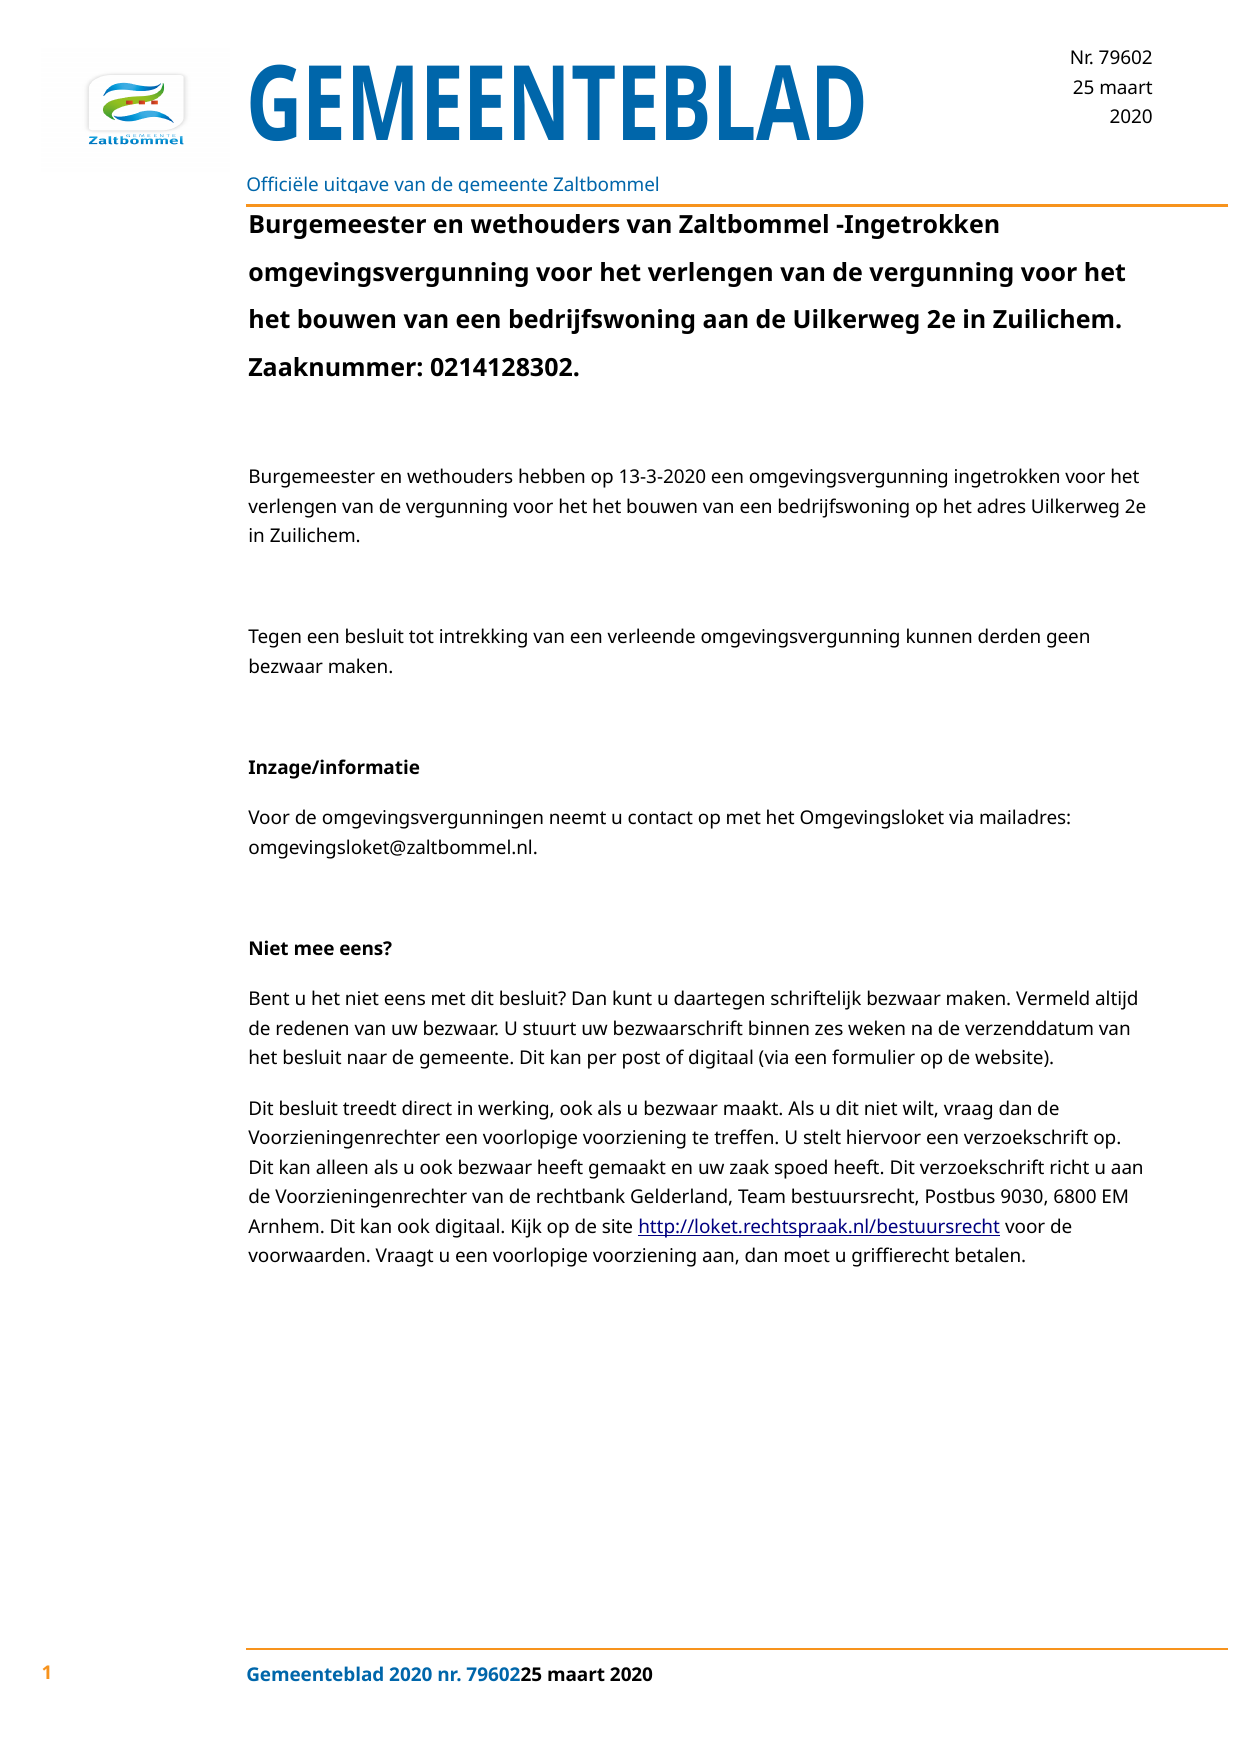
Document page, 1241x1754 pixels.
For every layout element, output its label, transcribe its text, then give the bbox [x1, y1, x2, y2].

text Dit besluit treedt direct in werking, ook als u bezwaar maakt. Als u dit niet wilt, vraag dan de Voorzieningenrechter een voorlopige voorziening te treffen. U stelt hiervoor een verzoekschrift op. Dit kan alleen als u ook bezwaar heeft gemaakt en uw zaak spoed heeft. Dit verzoekschrift richt u aan de Voorzieningenrechter van de rechtbank Gelderland, Team bestuursrecht, Postbus 9030, 6800 EM Arnhem. Dit kan ook digitaal. Kijk op de site http://loket.rechtspraak.nl/bestuursrecht voor de voorwaarden. Vraagt u een voorlopige voorziening aan, dan moet u griffierecht betalen. [248, 1095, 1152, 1268]
text Tegen een besluit tot intrekking van een verleende omgevingsvergunning kunnen derden geen bezwaar maken. [248, 623, 1152, 679]
text Burgemeester en wethouders hebben op 13-3-2020 een omgevingsvergunning ingetrokken voor het verlengen van de vergunning voor het het bouwen van een bedrijfswoning op het adres Uilkerweg 2e in Zuilichem. [248, 463, 1152, 548]
text Inzage/informatie [248, 754, 1152, 780]
text Bent u het niet eens met dit besluit? Dan kunt u daartegen schriftelijk bezwaar maken. Vermeld altijd de redenen van uw bezwaar. U stuurt uw bezwaarschrift binnen zes weken na de verzenddatum van het besluit naar de gemeente. Dit kan per post of digitaal (via een formulier op de website). [248, 985, 1152, 1070]
text Burgemeester en wethouders van Zaltbommel -Ingetrokken omgevingsvergunning voor het verlengen van de vergunning voor het het bouwen van een bedrijfswoning aan de Uilkerweg 2e in Zuilichem. Zaaknummer: 0214128302. [248, 207, 1152, 384]
text Niet mee eens? [248, 935, 1152, 961]
picture [41, 47, 231, 172]
text Voor de omgevingsvergunningen neemt u contact op met het Omgevingsloket via mailadres: omgevingsloket@zaltbommel.nl. [248, 804, 1152, 860]
